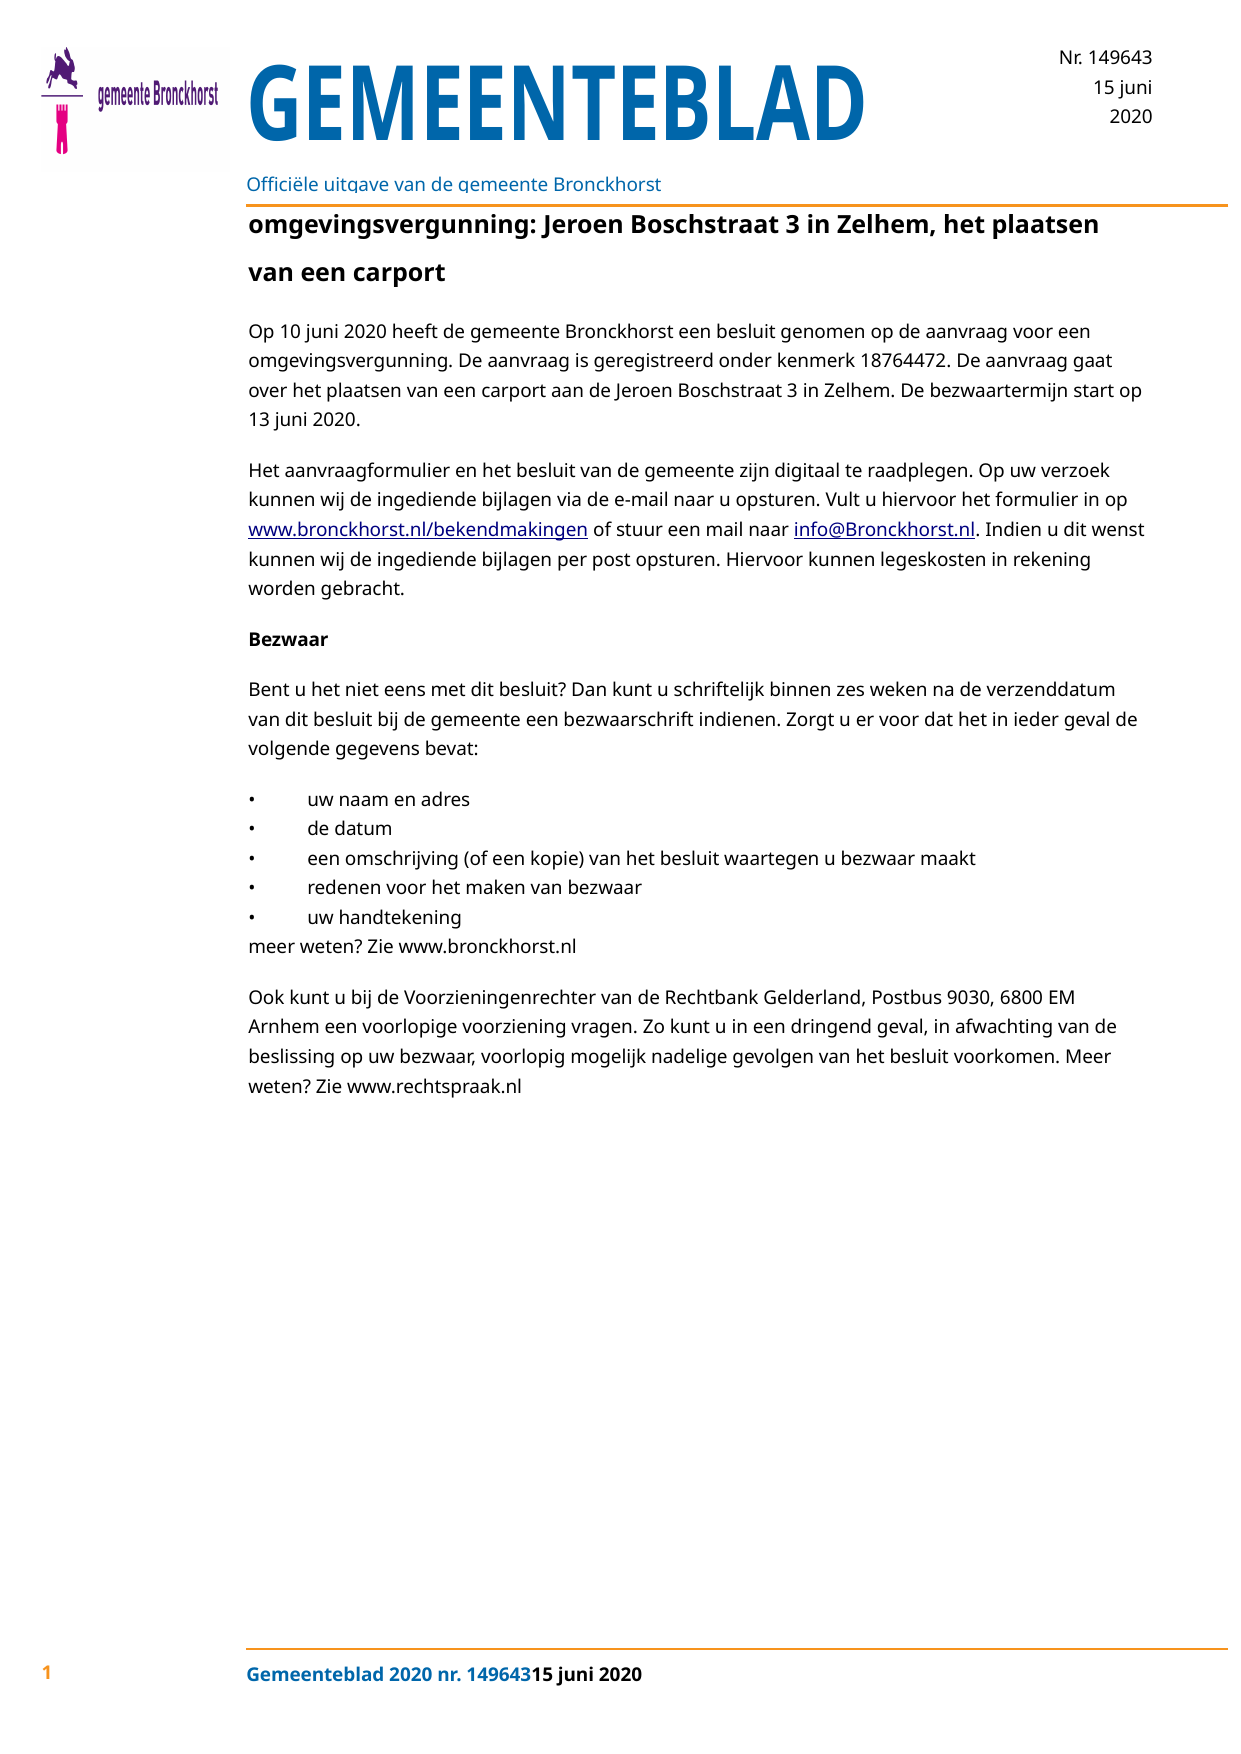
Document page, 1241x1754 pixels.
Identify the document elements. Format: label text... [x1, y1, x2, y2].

list de datum [248, 815, 1152, 841]
picture [41, 47, 231, 172]
text Bent u het niet eens met dit besluit? Dan kunt u schriftelijk binnen zes weken na de verzenddatum van dit besluit bij de gemeente een bezwaarschrift indienen. Zorgt u er voor dat het in ieder geval de volgende gegevens bevat: [248, 676, 1152, 761]
list een omschrijving (of een kopie) van het besluit waartegen u bezwaar maakt [248, 845, 1152, 871]
list uw handtekening [248, 904, 1152, 930]
text meer weten? Zie www.bronckhorst.nl [248, 934, 1152, 959]
text Ook kunt u bij de Voorzieningenrechter van de Rechtbank Gelderland, Postbus 9030, 6800 EM Arnhem een voorlopige voorziening vragen. Zo kunt u in een dringend geval, in afwachting van de beslissing op uw bezwaar, voorlopig mogelijk nadelige gevolgen van het besluit voorkomen. Meer weten? Zie www.rechtspraak.nl [248, 984, 1152, 1099]
list redenen voor het maken van bezwaar [248, 874, 1152, 900]
text Het aanvraagformulier en het besluit van de gemeente zijn digitaal te raadplegen. Op uw verzoek kunnen wij de ingediende bijlagen via de e-mail naar u opsturen. Vult u hiervoor het formulier in op www.bronckhorst.nl/bekendmakingen of stuur een mail naar info@Bronckhorst.nl. Indien u dit wenst kunnen wij de ingediende bijlagen per post opsturen. Hiervoor kunnen legeskosten in rekening worden gebracht. [248, 457, 1152, 601]
text Op 10 juni 2020 heeft de gemeente Bronckhorst een besluit genomen op de aanvraag voor een omgevingsvergunning. De aanvraag is geregistreerd onder kenmerk 18764472. De aanvraag gaat over het plaatsen van een carport aan de Jeroen Boschstraat 3 in Zelhem. De bezwaartermijn start op 13 juni 2020. [248, 318, 1152, 432]
text omgevingsvergunning: Jeroen Boschstraat 3 in Zelhem, het plaatsen van een carport [248, 207, 1152, 288]
list uw naam en adres [248, 786, 1152, 812]
text Bezwaar [248, 626, 1152, 652]
